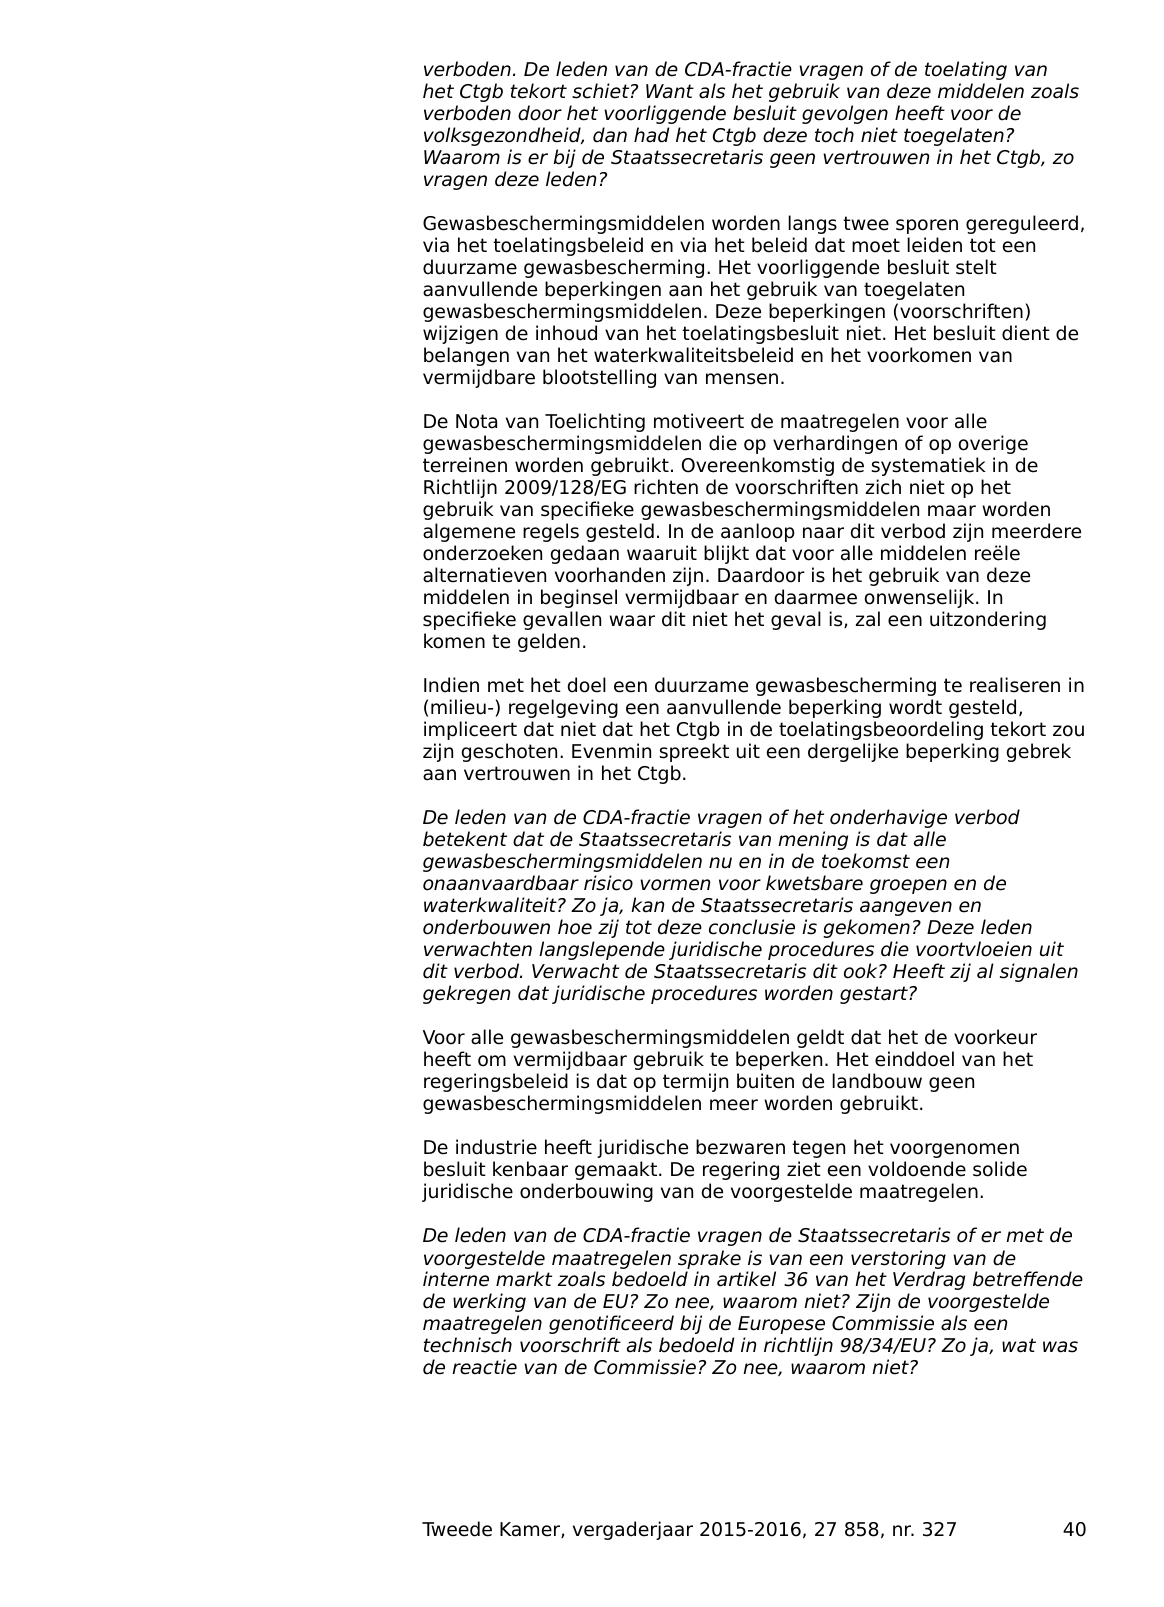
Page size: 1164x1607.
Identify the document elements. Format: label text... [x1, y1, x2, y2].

text Indien met het doel een duurzame gewasbescherming te realiseren in (milieu-) regelgeving een aanvullende beperking wordt gesteld, impliceert dat niet dat het Ctgb in de toelatingsbeoordeling tekort zou zijn geschoten. Evenmin spreekt uit een dergelijke beperking gebrek aan vertrouwen in het Ctgb. [422, 675, 1087, 785]
text De leden van de CDA-fractie vragen de Staatssecretaris of er met de voorgestelde maatregelen sprake is van een verstoring van de interne markt zoals bedoeld in artikel 36 van het Verdrag betreffende de werking van de EU? Zo nee, waarom niet? Zijn de voorgestelde maatregelen genotificeerd bij de Europese Commissie als een technisch voorschrift als bedoeld in richtlijn 98/34/EU? Zo ja, wat was de reactie van de Commissie? Zo nee, waarom niet? [422, 1225, 1087, 1379]
text verboden. De leden van de CDA-fractie vragen of de toelating van het Ctgb tekort schiet? Want als het gebruik van deze middelen zoals verboden door het voorliggende besluit gevolgen heeft voor de volksgezondheid, dan had het Ctgb deze toch niet toegelaten? Waarom is er bij de Staatssecretaris geen vertrouwen in het Ctgb, zo vragen deze leden? [422, 59, 1087, 191]
text Voor alle gewasbeschermingsmiddelen geldt dat het de voorkeur heeft om vermijdbaar gebruik te beperken. Het einddoel van het regeringsbeleid is dat op termijn buiten de landbouw geen gewasbeschermingsmiddelen meer worden gebruikt. [422, 1027, 1087, 1115]
text Gewasbeschermingsmiddelen worden langs twee sporen gereguleerd, via het toelatingsbeleid en via het beleid dat moet leiden tot een duurzame gewasbescherming. Het voorliggende besluit stelt aanvullende beperkingen aan het gebruik van toegelaten gewasbeschermingsmiddelen. Deze beperkingen (voorschriften) wijzigen de inhoud van het toelatingsbesluit niet. Het besluit dient de belangen van het waterkwaliteitsbeleid en het voorkomen van vermijdbare blootstelling van mensen. [422, 213, 1087, 389]
text De leden van de CDA-fractie vragen of het onderhavige verbod betekent dat de Staatssecretaris van mening is dat alle gewasbeschermingsmiddelen nu en in de toekomst een onaanvaardbaar risico vormen voor kwetsbare groepen en de waterkwaliteit? Zo ja, kan de Staatssecretaris aangeven en onderbouwen hoe zij tot deze conclusie is gekomen? Deze leden verwachten langslepende juridische procedures die voortvloeien uit dit verbod. Verwacht de Staatssecretaris dit ook? Heeft zij al signalen gekregen dat juridische procedures worden gestart? [422, 807, 1087, 1005]
text De Nota van Toelichting motiveert de maatregelen voor alle gewasbeschermingsmiddelen die op verhardingen of op overige terreinen worden gebruikt. Overeenkomstig de systematiek in de Richtlijn 2009/128/EG richten de voorschriften zich niet op het gebruik van specifieke gewasbeschermingsmiddelen maar worden algemene regels gesteld. In de aanloop naar dit verbod zijn meerdere onderzoeken gedaan waaruit blijkt dat voor alle middelen reële alternatieven voorhanden zijn. Daardoor is het gebruik van deze middelen in beginsel vermijdbaar en daarmee onwenselijk. In specifieke gevallen waar dit niet het geval is, zal een uitzondering komen te gelden. [422, 411, 1087, 653]
text De industrie heeft juridische bezwaren tegen het voorgenomen besluit kenbaar gemaakt. De regering ziet een voldoende solide juridische onderbouwing van de voorgestelde maatregelen. [422, 1137, 1087, 1203]
